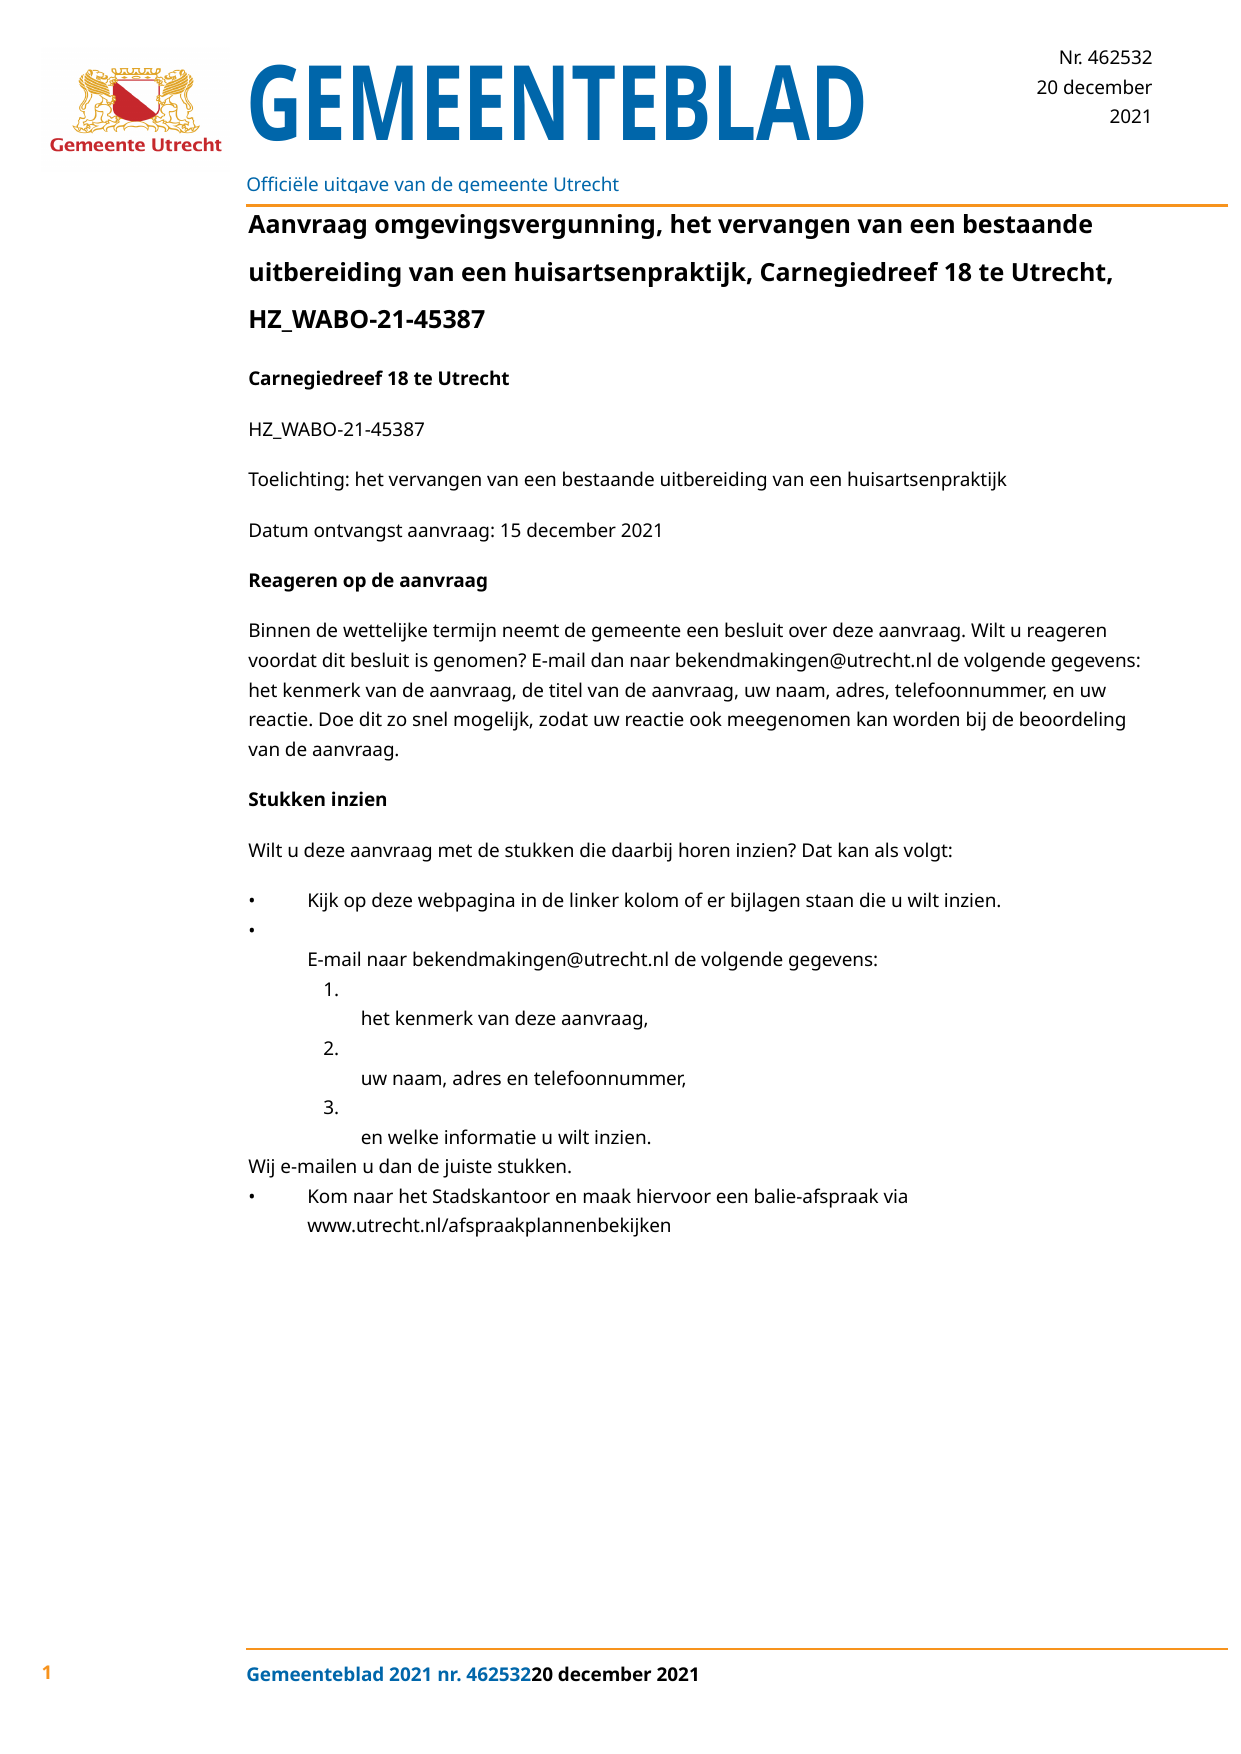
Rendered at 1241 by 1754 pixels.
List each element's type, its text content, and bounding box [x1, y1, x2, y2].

picture [41, 47, 231, 172]
text Datum ontvangst aanvraag: 15 december 2021 [248, 517, 1152, 542]
list Kom naar het Stadskantoor en maak hiervoor een balie-afspraak via www.utrecht.nl/afspraakplannenbekijken [248, 1183, 1152, 1238]
list uw naam, adres en telefoonnummer, [323, 1065, 1152, 1090]
text Carnegiedreef 18 te Utrecht [248, 366, 1152, 391]
text Aanvraag omgevingsvergunning, het vervangen van een bestaande uitbereiding van een huisartsenpraktijk, Carnegiedreef 18 te Utrecht, HZ_WABO-21-45387 [248, 207, 1152, 336]
list Kijk op deze webpagina in de linker kolom of er bijlagen staan die u wilt inzien. [248, 887, 1152, 913]
text Reageren op de aanvraag [248, 567, 1152, 593]
text Wilt u deze aanvraag met de stukken die daarbij horen inzien? Dat kan als volgt: [248, 837, 1152, 862]
text Stukken inzien [248, 786, 1152, 812]
text Wij e-mailen u dan de juiste stukken. [248, 1153, 1152, 1179]
list E-mail naar bekendmakingen@utrecht.nl de volgende gegevens: [248, 946, 1152, 972]
text Toelichting: het vervangen van een bestaande uitbereiding van een huisartsenpraktijk [248, 466, 1152, 492]
text Binnen de wettelijke termijn neemt de gemeente een besluit over deze aanvraag. Wilt u reageren voordat dit besluit is genomen? E-mail dan naar bekendmakingen@utrecht.nl de volgende gegevens: het kenmerk van de aanvraag, de titel van de aanvraag, uw naam, adres, telefoonnummer, en uw reactie. Doe dit zo snel mogelijk, zodat uw reactie ook meegenomen kan worden bij de beoordeling van de aanvraag. [248, 618, 1152, 762]
list het kenmerk van deze aanvraag, [323, 1006, 1152, 1031]
list en welke informatie u wilt inzien. [323, 1124, 1152, 1149]
text HZ_WABO-21-45387 [248, 416, 1152, 442]
